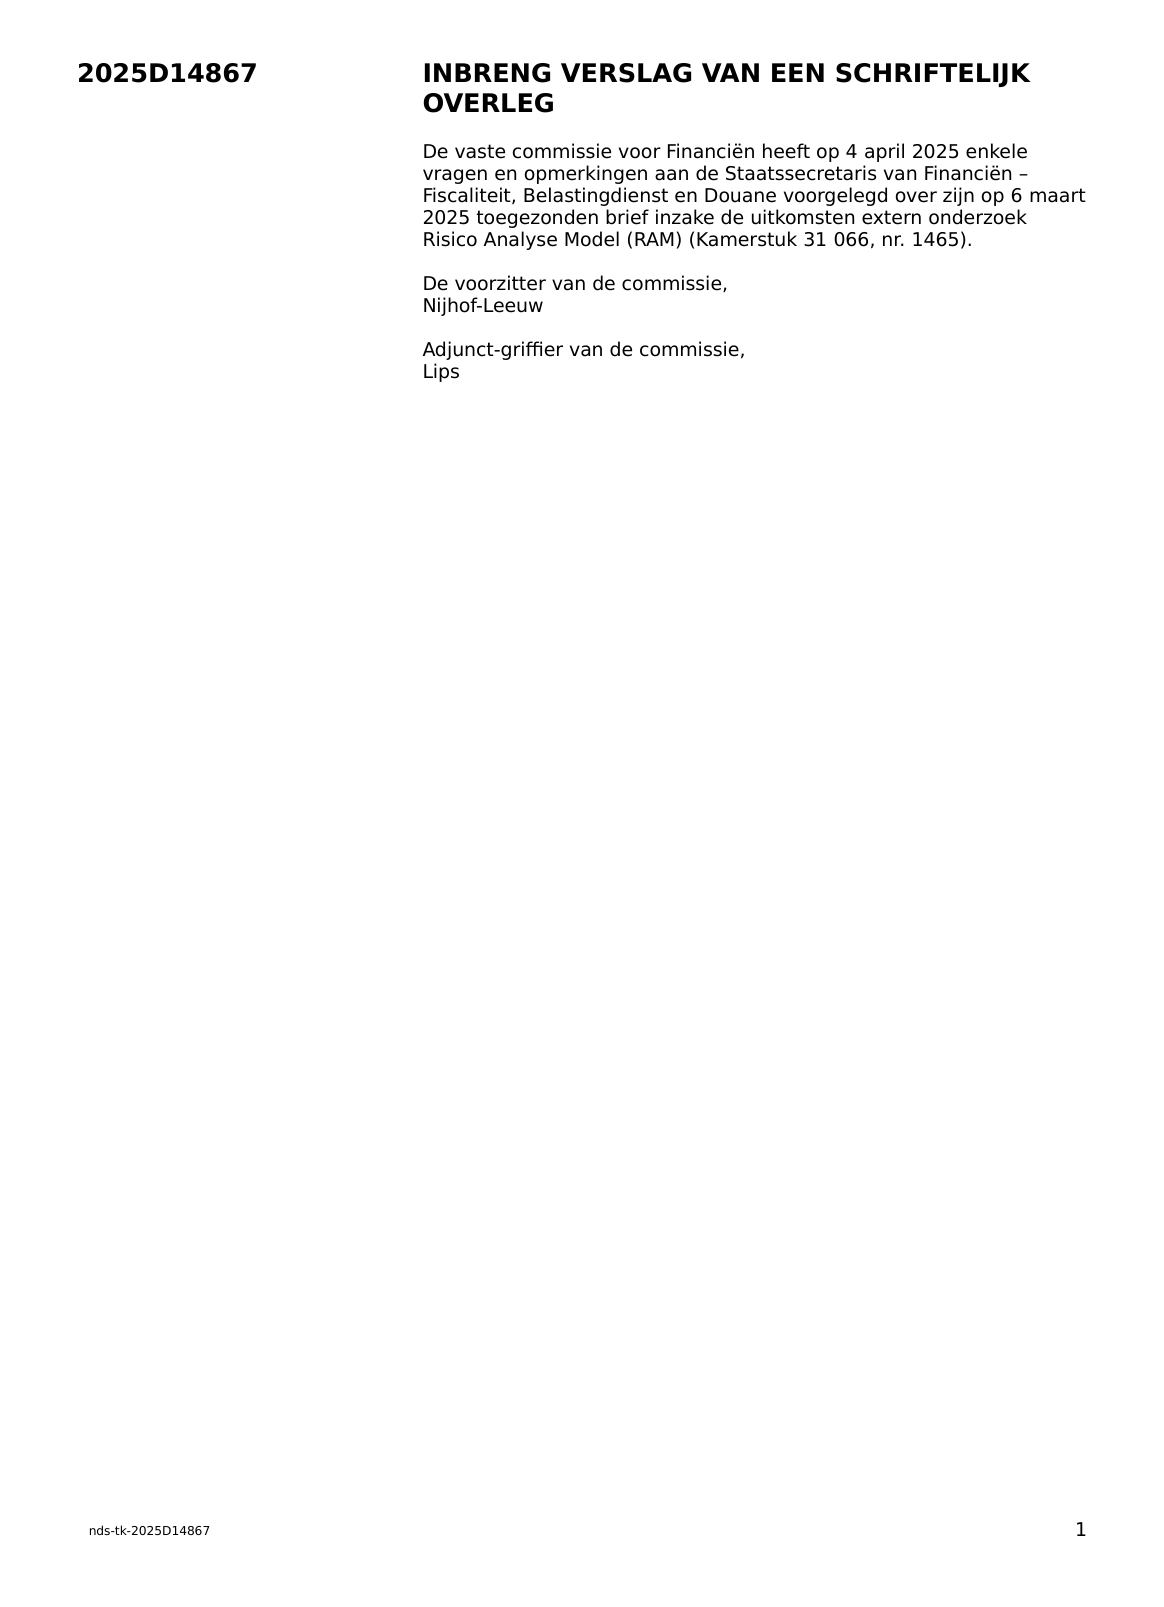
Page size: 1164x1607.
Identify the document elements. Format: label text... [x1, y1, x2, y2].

text Lips [422, 361, 1087, 383]
text Adjunct-griffier van de commissie, [422, 339, 1087, 361]
text De vaste commissie voor Financiën heeft op 4 april 2025 enkele vragen en opmerkingen aan de Staatssecretaris van Financiën – Fiscaliteit, Belastingdienst en Douane voorgelegd over zijn op 6 maart 2025 toegezonden brief inzake de uitkomsten extern onderzoek Risico Analyse Model (RAM) (Kamerstuk 31 066, nr. 1465). [422, 141, 1087, 251]
text 2025D14867 INBRENG VERSLAG VAN EEN SCHRIFTELIJK OVERLEG [77, 59, 1087, 118]
text De voorzitter van de commissie, [422, 273, 1087, 295]
text Nijhof-Leeuw [422, 295, 1087, 317]
text nds-tk-2025D14867 [88, 1524, 323, 1538]
